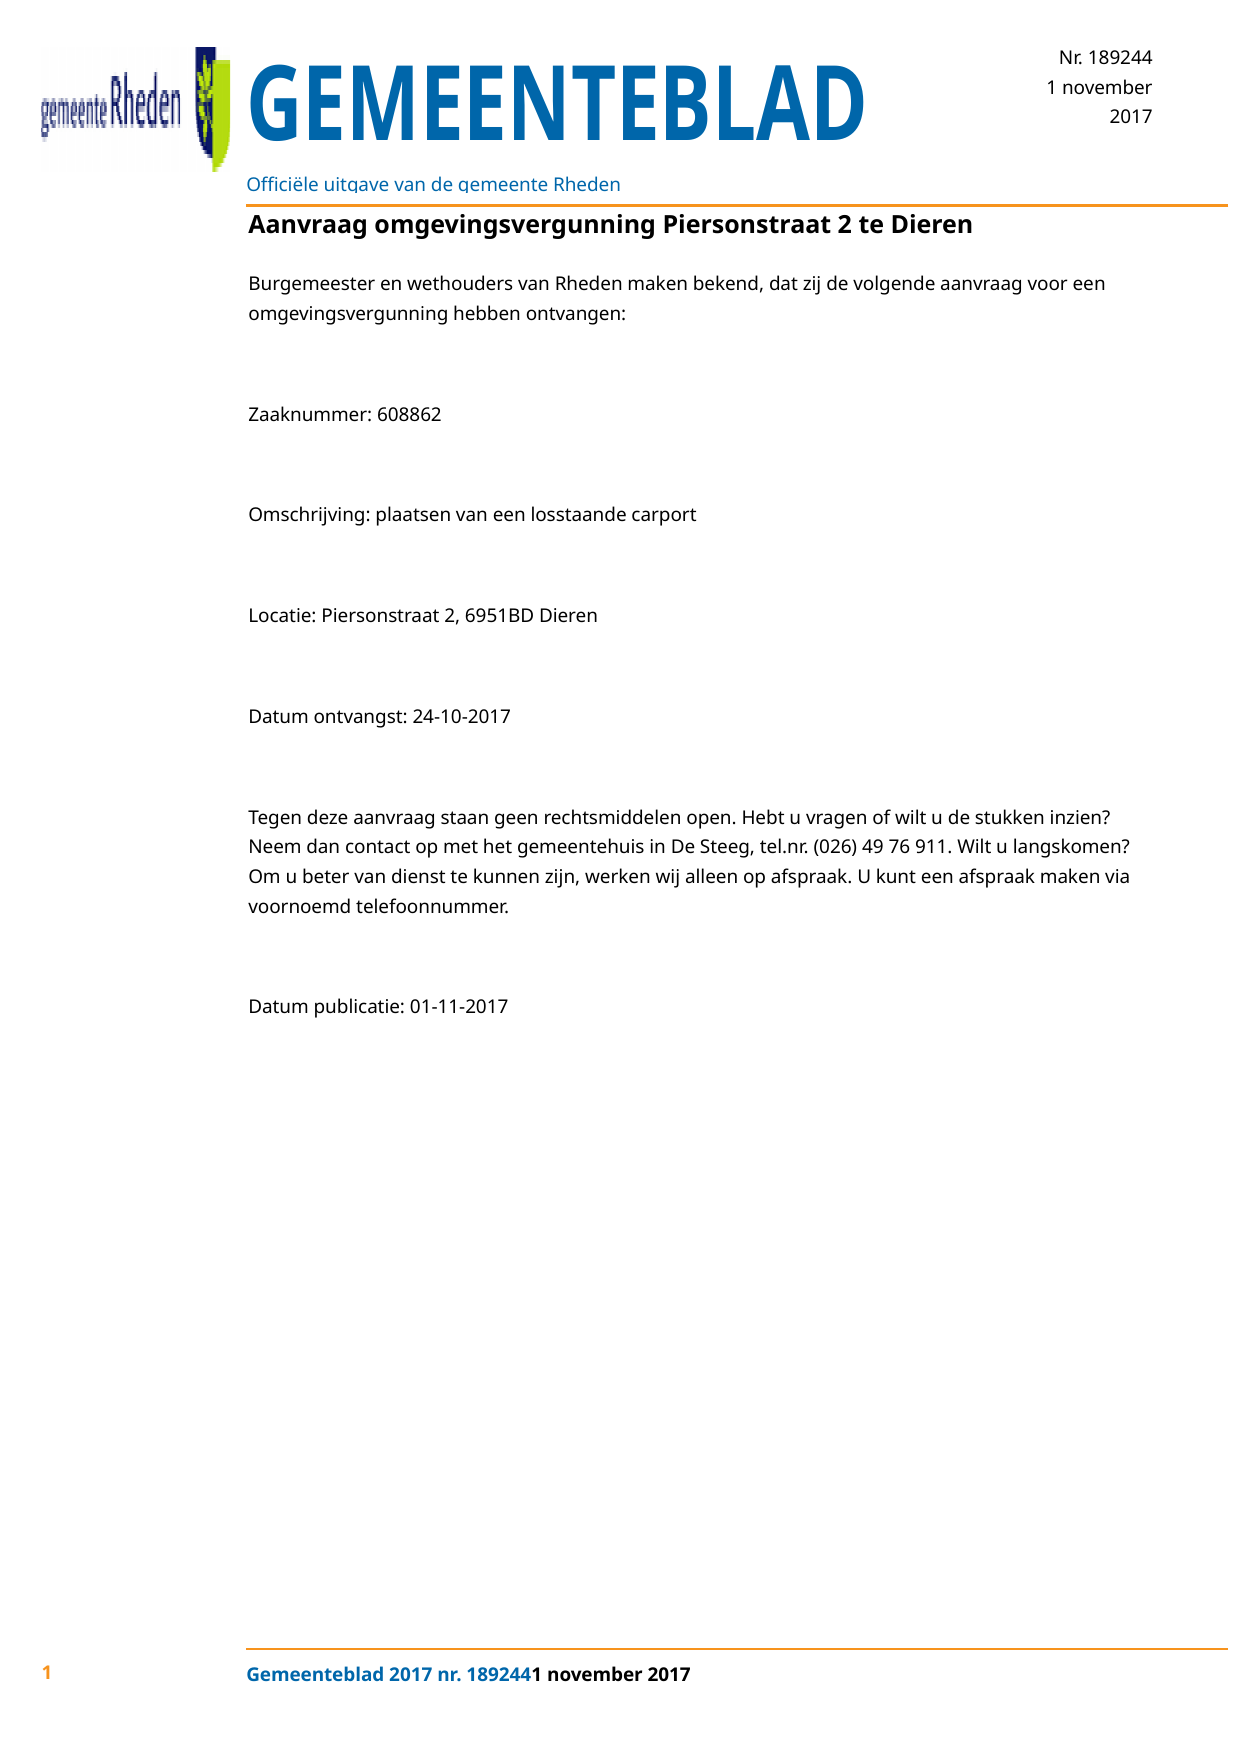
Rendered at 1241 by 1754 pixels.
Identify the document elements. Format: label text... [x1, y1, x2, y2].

text Zaaknummer: 608862 [248, 401, 1152, 426]
text Omschrijving: plaatsen van een losstaande carport [248, 502, 1152, 527]
text Burgemeester en wethouders van Rheden maken bekend, dat zij de volgende aanvraag voor een omgevingsvergunning hebben ontvangen: [248, 270, 1152, 326]
text Datum publicatie: 01-11-2017 [248, 994, 1152, 1019]
text Aanvraag omgevingsvergunning Piersonstraat 2 te Dieren [248, 207, 1152, 241]
text Tegen deze aanvraag staan geen rechtsmiddelen open. Hebt u vragen of wilt u de stukken inzien? Neem dan contact op met het gemeentehuis in De Steeg, tel.nr. (026) 49 76 911. Wilt u langskomen? Om u beter van dienst te kunnen zijn, werken wij alleen op afspraak. U kunt een afspraak maken via voornoemd telefoonnummer. [248, 804, 1152, 918]
text Datum ontvangst: 24-10-2017 [248, 703, 1152, 729]
text Locatie: Piersonstraat 2, 6951BD Dieren [248, 602, 1152, 628]
picture [41, 47, 231, 172]
